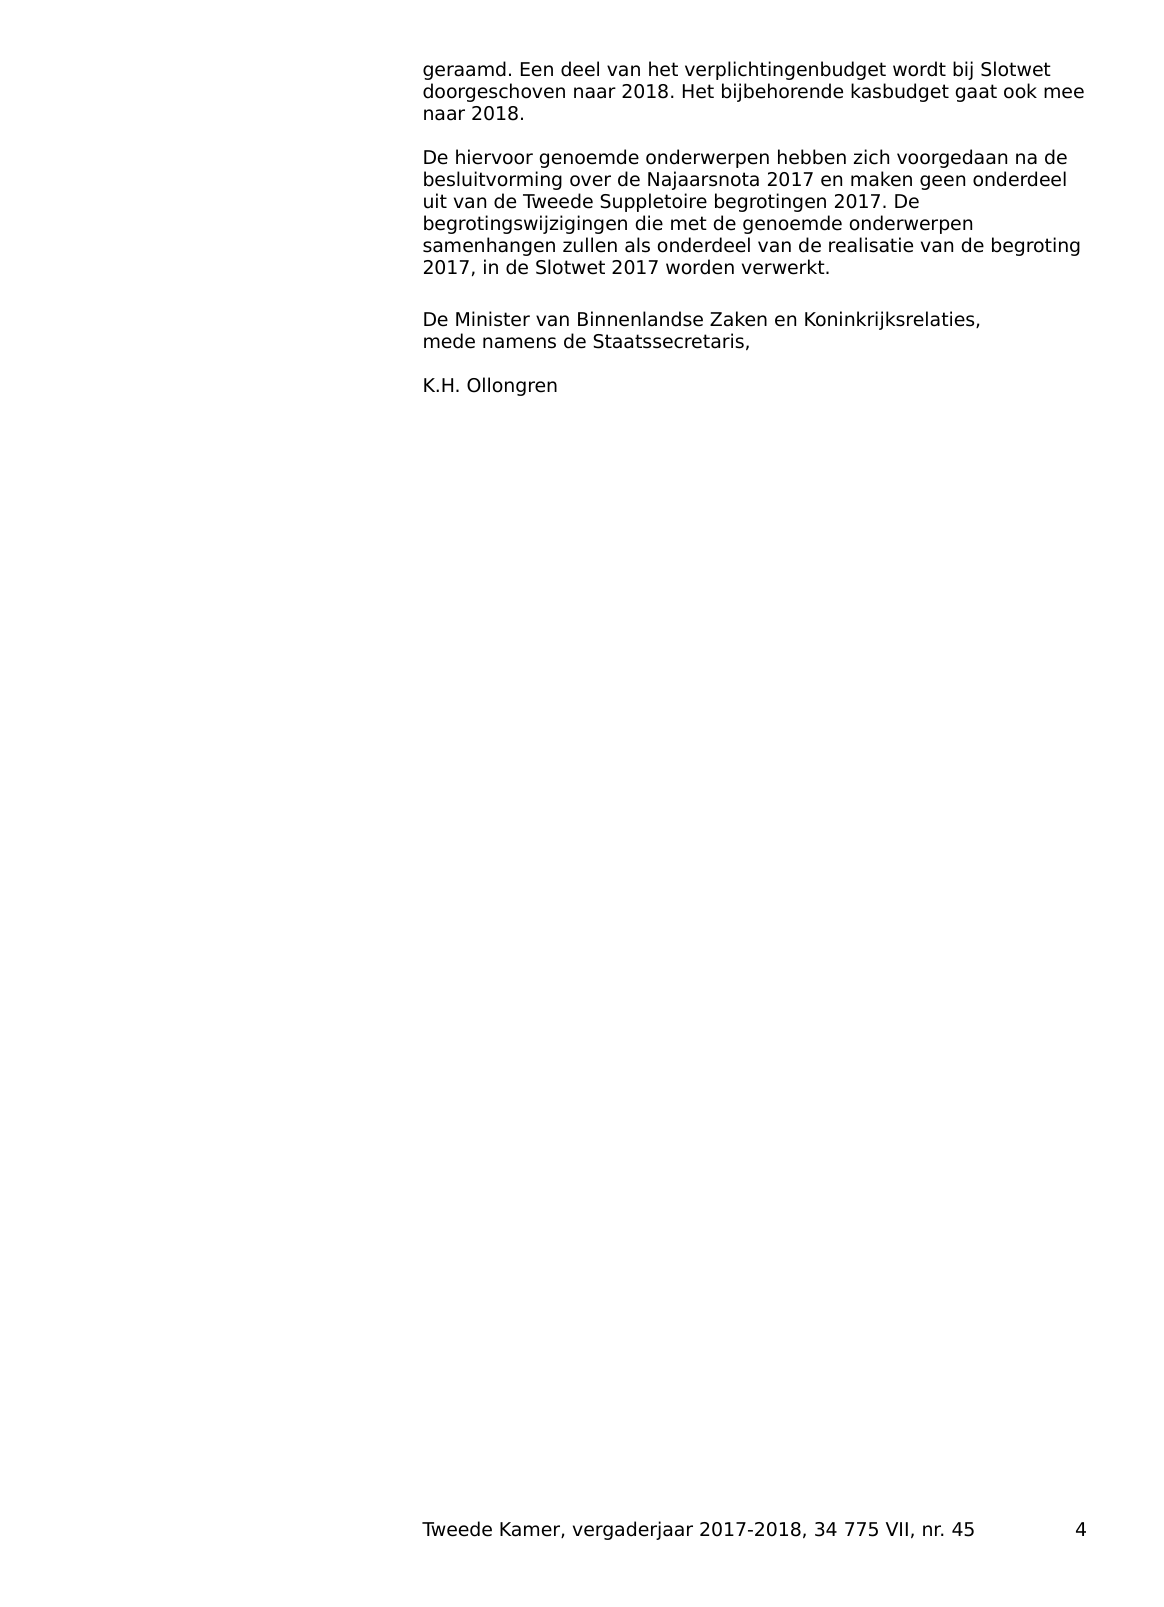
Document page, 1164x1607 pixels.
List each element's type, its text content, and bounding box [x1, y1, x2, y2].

text De Minister van Binnenlandse Zaken en Koninkrijksrelaties, mede namens de Staatssecretaris, K.H. Ollongren [422, 309, 1087, 397]
text De hiervoor genoemde onderwerpen hebben zich voorgedaan na de besluitvorming over de Najaarsnota 2017 en maken geen onderdeel uit van de Tweede Suppletoire begrotingen 2017. De begrotingswijzigingen die met de genoemde onderwerpen samenhangen zullen als onderdeel van de realisatie van de begroting 2017, in de Slotwet 2017 worden verwerkt. [422, 147, 1087, 279]
text geraamd. Een deel van het verplichtingenbudget wordt bij Slotwet doorgeschoven naar 2018. Het bijbehorende kasbudget gaat ook mee naar 2018. [422, 59, 1087, 125]
